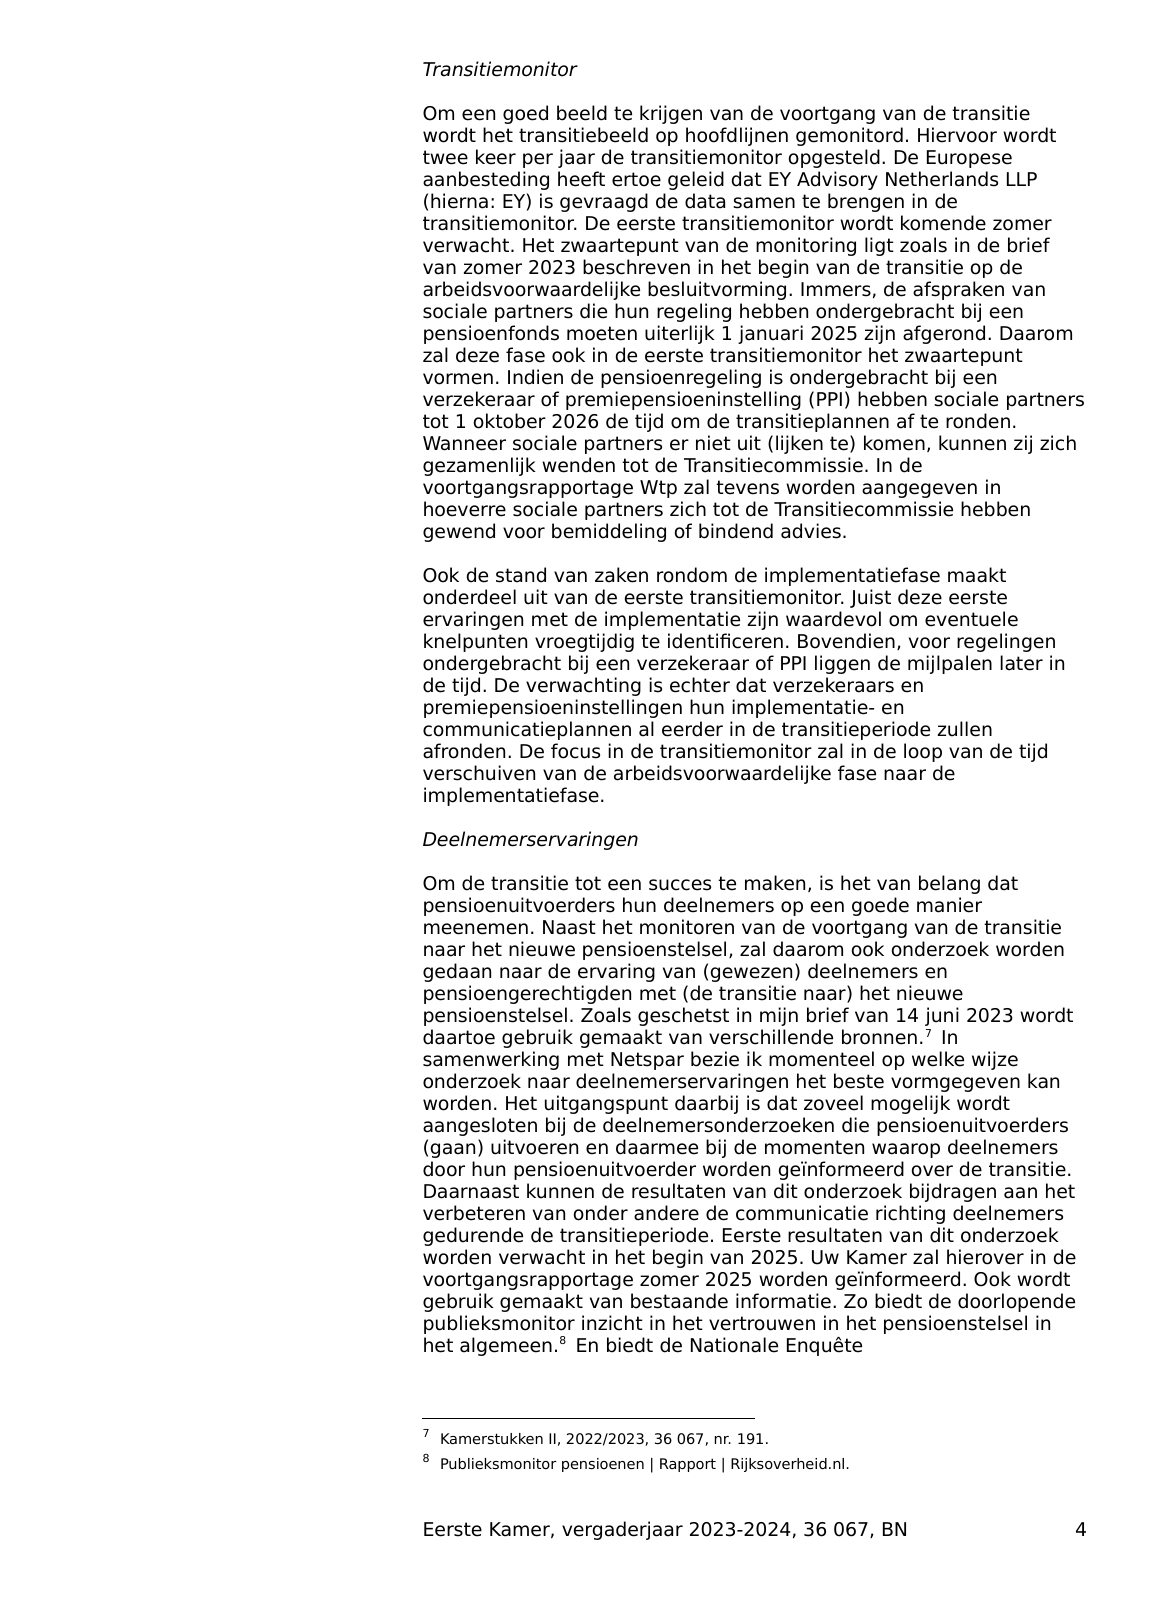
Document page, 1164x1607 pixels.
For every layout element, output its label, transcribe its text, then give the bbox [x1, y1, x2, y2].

text Kamerstukken II, 2022/2023, 36 067, nr. 191. [422, 1427, 1087, 1449]
text Ook de stand van zaken rondom de implementatiefase maakt onderdeel uit van de eerste transitiemonitor. Juist deze eerste ervaringen met de implementatie zijn waardevol om eventuele knelpunten vroegtijdig te identificeren. Bovendien, voor regelingen ondergebracht bij een verzekeraar of PPI liggen de mijlpalen later in de tijd. De verwachting is echter dat verzekeraars en premiepensioeninstellingen hun implementatie- en communicatieplannen al eerder in de transitieperiode zullen afronden. De focus in de transitiemonitor zal in de loop van de tijd verschuiven van de arbeidsvoorwaardelijke fase naar de implementatiefase. [422, 565, 1087, 807]
subtitle Deelnemerservaringen [422, 829, 1087, 851]
subtitle Transitiemonitor [422, 59, 1087, 81]
text Om de transitie tot een succes te maken, is het van belang dat pensioenuitvoerders hun deelnemers op een goede manier meenemen. Naast het monitoren van de voortgang van de transitie naar het nieuwe pensioenstelsel, zal daarom ook onderzoek worden gedaan naar de ervaring van (gewezen) deelnemers en pensioengerechtigden met (de transitie naar) het nieuwe pensioenstelsel. Zoals geschetst in mijn brief van 14 juni 2023 wordt daartoe gebruik gemaakt van verschillende bronnen. In samenwerking met Netspar bezie ik momenteel op welke wijze onderzoek naar deelnemerservaringen het beste vormgegeven kan worden. Het uitgangspunt daarbij is dat zoveel mogelijk wordt aangesloten bij de deelnemersonderzoeken die pensioenuitvoerders (gaan) uitvoeren en daarmee bij de momenten waarop deelnemers door hun pensioenuitvoerder worden geïnformeerd over de transitie. Daarnaast kunnen de resultaten van dit onderzoek bijdragen aan het verbeteren van onder andere de communicatie richting deelnemers gedurende de transitieperiode. Eerste resultaten van dit onderzoek worden verwacht in het begin van 2025. Uw Kamer zal hierover in de voortgangsrapportage zomer 2025 worden geïnformeerd. Ook wordt gebruik gemaakt van bestaande informatie. Zo biedt de doorlopende publieksmonitor inzicht in het vertrouwen in het pensioenstelsel in het algemeen. En biedt de Nationale Enquête [422, 873, 1087, 1357]
text Publieksmonitor pensioenen | Rapport | Rijksoverheid.nl. [422, 1452, 1087, 1474]
text Om een goed beeld te krijgen van de voortgang van de transitie wordt het transitiebeeld op hoofdlijnen gemonitord. Hiervoor wordt twee keer per jaar de transitiemonitor opgesteld. De Europese aanbesteding heeft ertoe geleid dat EY Advisory Netherlands LLP (hierna: EY) is gevraagd de data samen te brengen in de transitiemonitor. De eerste transitiemonitor wordt komende zomer verwacht. Het zwaartepunt van de monitoring ligt zoals in de brief van zomer 2023 beschreven in het begin van de transitie op de arbeidsvoorwaardelijke besluitvorming. Immers, de afspraken van sociale partners die hun regeling hebben ondergebracht bij een pensioenfonds moeten uiterlijk 1 januari 2025 zijn afgerond. Daarom zal deze fase ook in de eerste transitiemonitor het zwaartepunt vormen. Indien de pensioenregeling is ondergebracht bij een verzekeraar of premiepensioeninstelling (PPI) hebben sociale partners tot 1 oktober 2026 de tijd om de transitieplannen af te ronden. Wanneer sociale partners er niet uit (lijken te) komen, kunnen zij zich gezamenlijk wenden tot de Transitiecommissie. In de voortgangsrapportage Wtp zal tevens worden aangegeven in hoeverre sociale partners zich tot de Transitiecommissie hebben gewend voor bemiddeling of bindend advies. [422, 103, 1087, 543]
